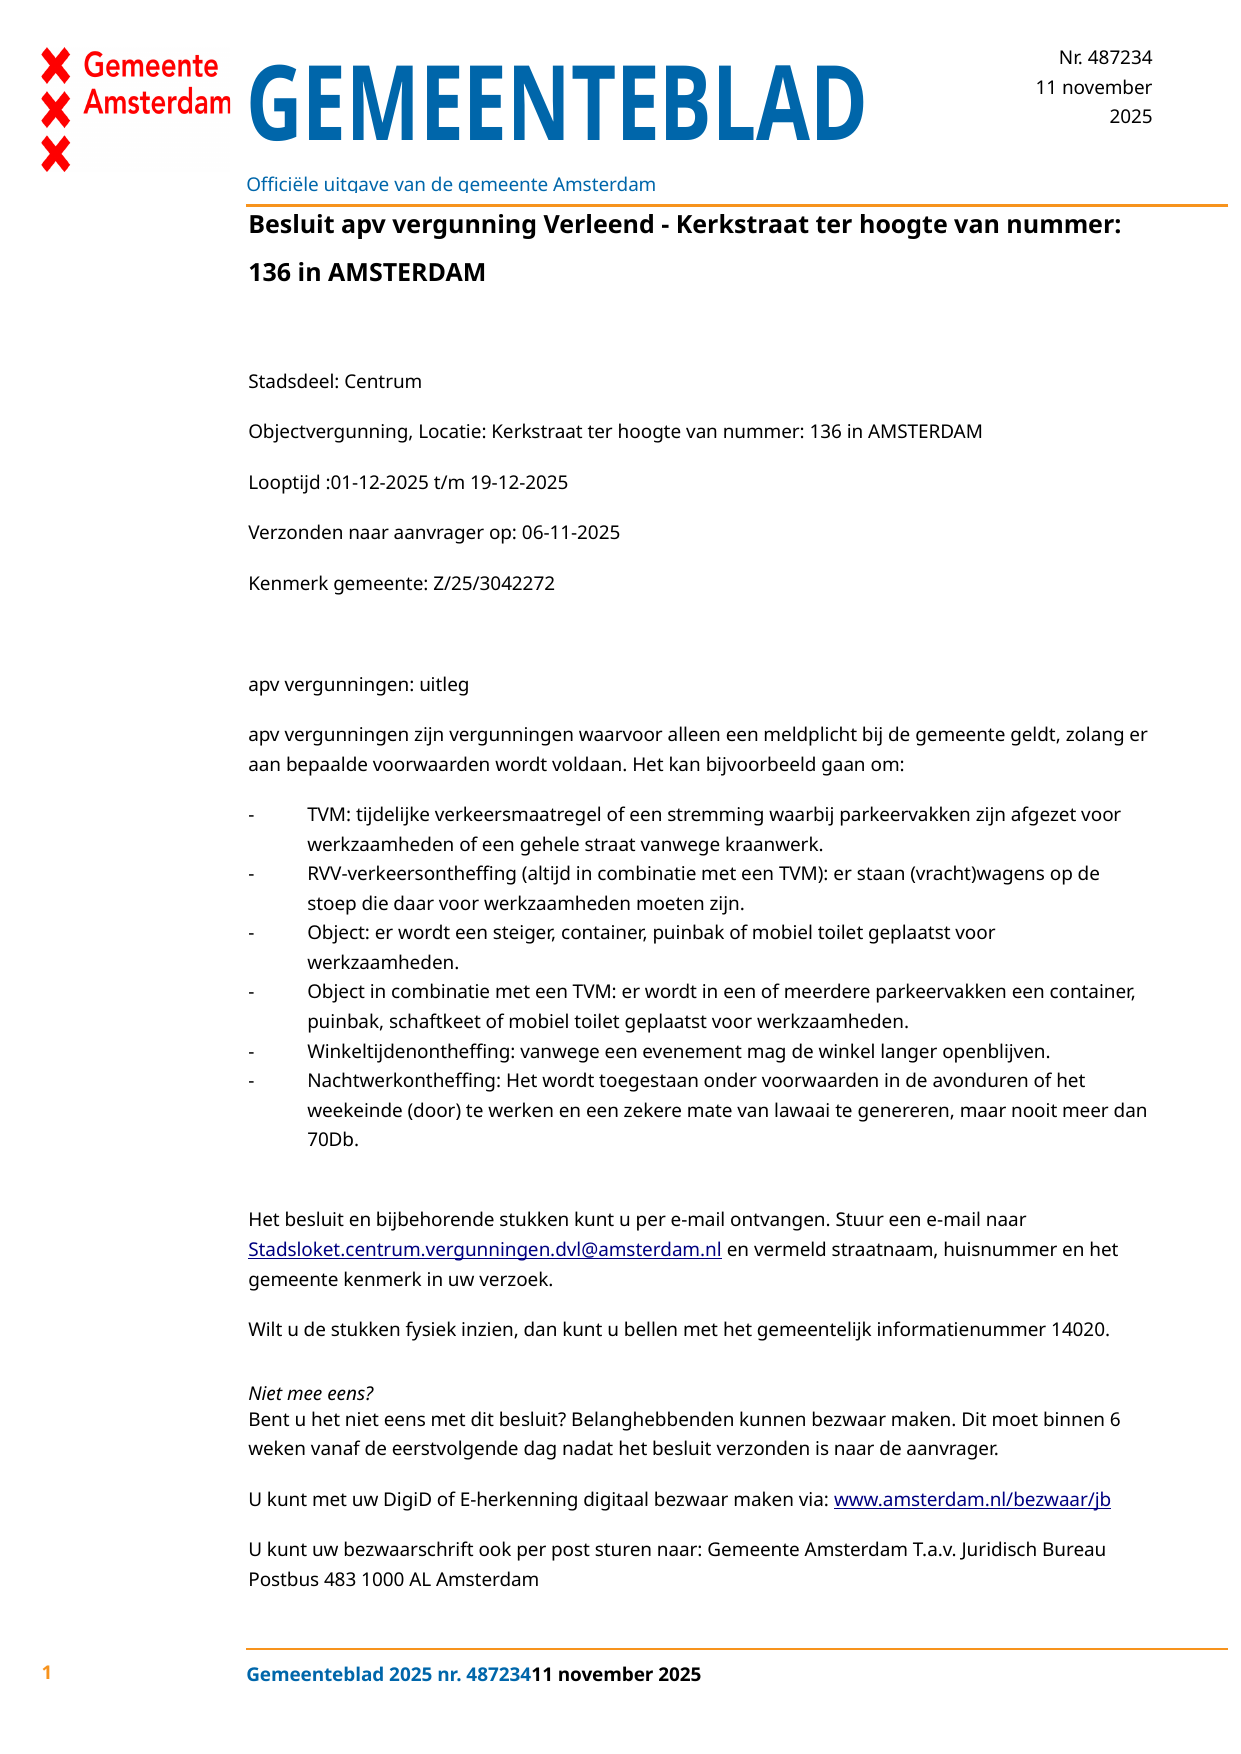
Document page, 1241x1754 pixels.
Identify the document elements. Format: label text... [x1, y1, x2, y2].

text Objectvergunning, Locatie: Kerkstraat ter hoogte van nummer: 136 in AMSTERDAM [248, 419, 1152, 444]
text U kunt met uw DigiD of E-herkenning digitaal bezwaar maken via: www.amsterdam.nl/bezwaar/jb [248, 1486, 1152, 1512]
text Besluit apv vergunning Verleend - Kerkstraat ter hoogte van nummer: 136 in AMSTERDAM [248, 207, 1152, 288]
text U kunt uw bezwaarschrift ook per post sturen naar: Gemeente Amsterdam T.a.v. Juridisch Bureau Postbus 483 1000 AL Amsterdam [248, 1536, 1152, 1592]
text Stadsdeel: Centrum [248, 368, 1152, 394]
list Winkeltijdenontheffing: vanwege een evenement mag de winkel langer openblijven. [248, 1038, 1152, 1064]
text apv vergunningen: uitleg [248, 671, 1152, 697]
picture [41, 47, 231, 172]
text apv vergunningen zijn vergunningen waarvoor alleen een meldplicht bij de gemeente geldt, zolang er aan bepaalde voorwaarden wordt voldaan. Het kan bijvoorbeeld gaan om: [248, 721, 1152, 777]
text Kenmerk gemeente: Z/25/3042272 [248, 570, 1152, 596]
text Looptijd :01-12-2025 t/m 19-12-2025 [248, 469, 1152, 495]
text Bent u het niet eens met dit besluit? Belanghebbenden kunnen bezwaar maken. Dit moet binnen 6 weken vanaf de eerstvolgende dag nadat het besluit verzonden is naar de aanvrager. [248, 1406, 1152, 1461]
text Het besluit en bijbehorende stukken kunt u per e-mail ontvangen. Stuur een e-mail naar Stadsloket.centrum.vergunningen.dvl@amsterdam.nl en vermeld straatnaam, huisnummer en het gemeente kenmerk in uw verzoek. [248, 1207, 1152, 1292]
text Niet mee eens? [248, 1380, 1152, 1406]
list Nachtwerkontheffing: Het wordt toegestaan onder voorwaarden in de avonduren of het weekeinde (door) te werken en een zekere mate van lawaai te genereren, maar nooit meer dan 70Db. [248, 1067, 1152, 1152]
list RVV-verkeersontheffing (altijd in combinatie met een TVM): er staan (vracht)wagens op de stoep die daar voor werkzaamheden moeten zijn. [248, 860, 1152, 916]
text Wilt u de stukken fysiek inzien, dan kunt u bellen met het gemeentelijk informatienummer 14020. [248, 1316, 1152, 1342]
text Verzonden naar aanvrager op: 06-11-2025 [248, 519, 1152, 545]
list Object in combinatie met een TVM: er wordt in een of meerdere parkeervakken een container, puinbak, schaftkeet of mobiel toilet geplaatst voor werkzaamheden. [248, 979, 1152, 1034]
list TVM: tijdelijke verkeersmaatregel of een stremming waarbij parkeervakken zijn afgezet voor werkzaamheden of een gehele straat vanwege kraanwerk. [248, 801, 1152, 857]
list Object: er wordt een steiger, container, puinbak of mobiel toilet geplaatst voor werkzaamheden. [248, 919, 1152, 975]
